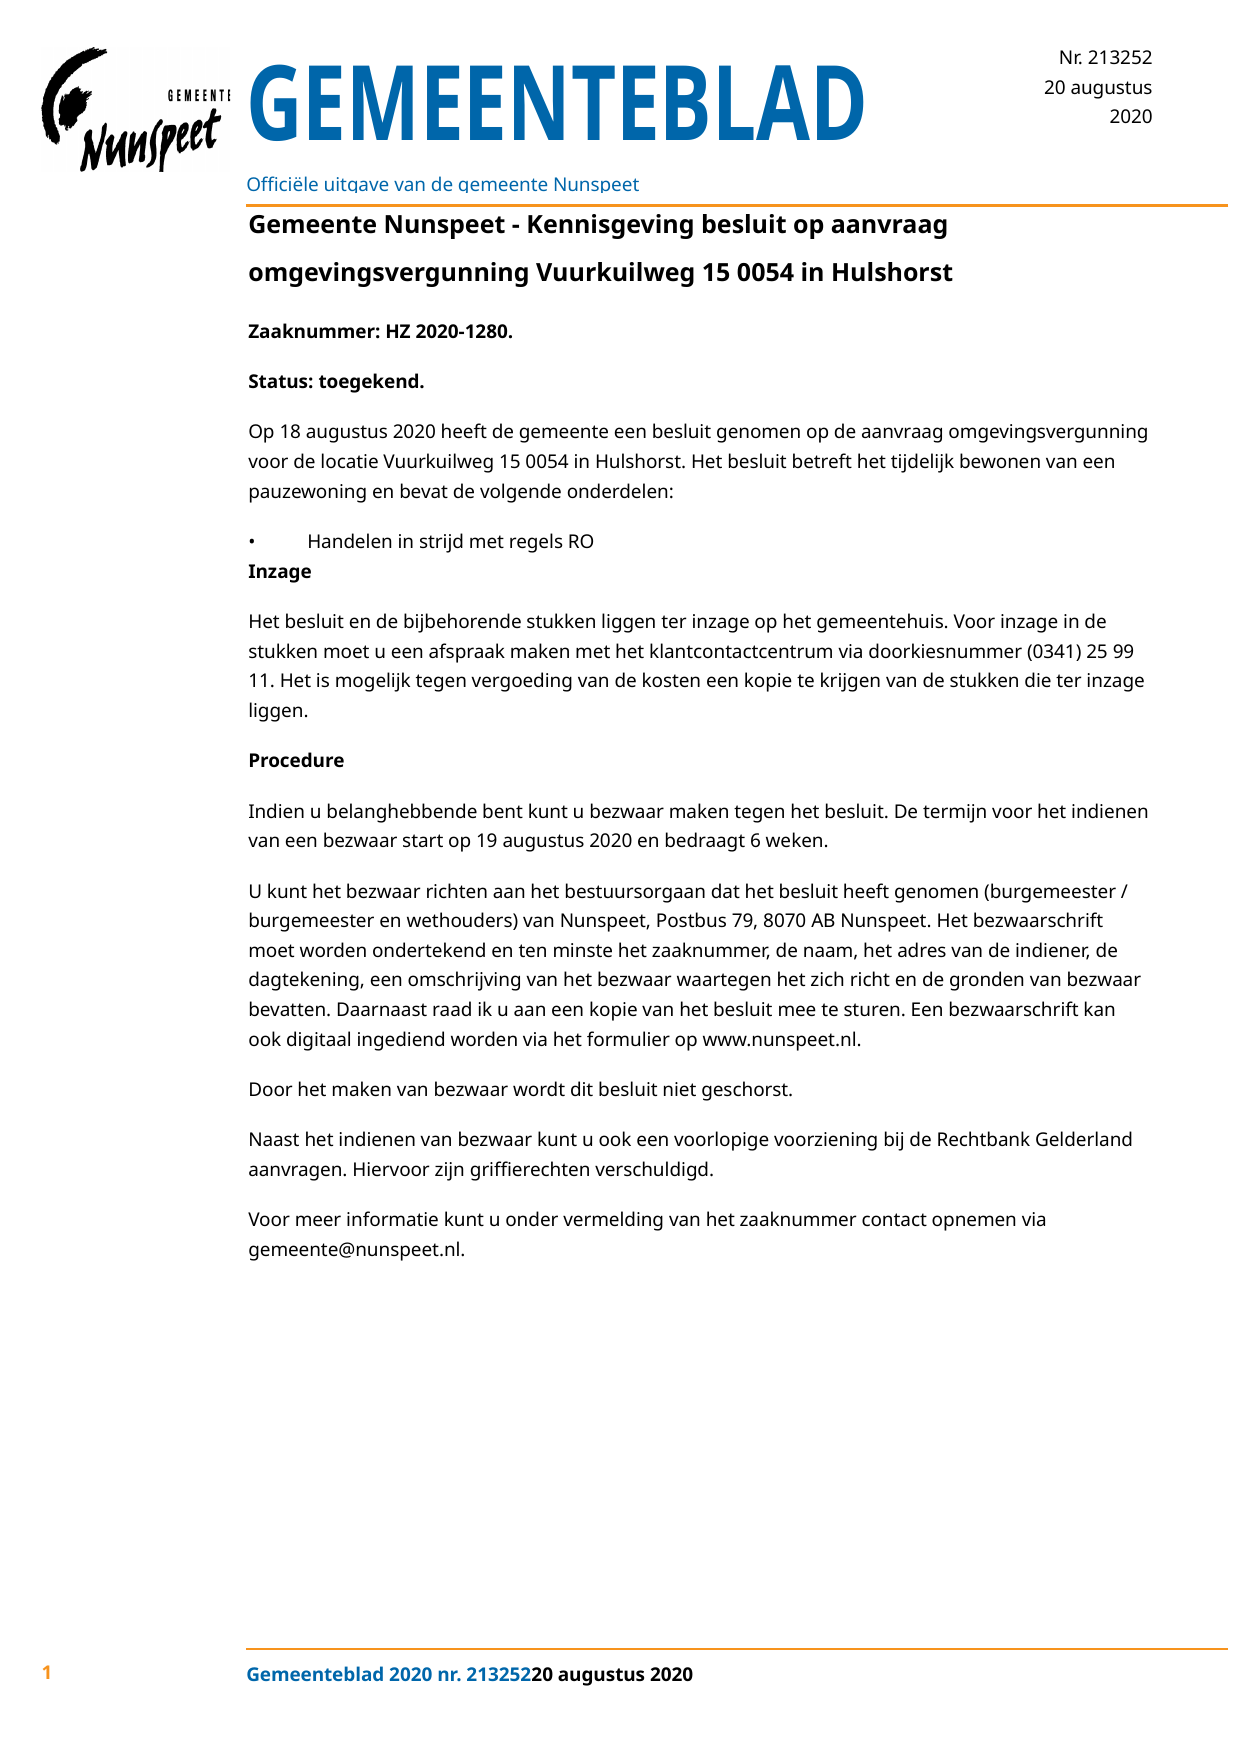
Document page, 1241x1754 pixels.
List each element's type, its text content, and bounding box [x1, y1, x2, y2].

text Zaaknummer: HZ 2020-1280. [248, 318, 1152, 344]
text Gemeente Nunspeet - Kennisgeving besluit op aanvraag omgevingsvergunning Vuurkuilweg 15 0054 in Hulshorst [248, 207, 1152, 288]
text Naast het indienen van bezwaar kunt u ook een voorlopige voorziening bij de Rechtbank Gelderland aanvragen. Hiervoor zijn griffierechten verschuldigd. [248, 1127, 1152, 1182]
text Voor meer informatie kunt u onder vermelding van het zaaknummer contact opnemen via gemeente@nunspeet.nl. [248, 1207, 1152, 1262]
text Procedure [248, 747, 1152, 773]
list Handelen in strijd met regels RO [248, 528, 1152, 554]
picture [41, 47, 231, 172]
text Status: toegekend. [248, 368, 1152, 394]
text Door het maken van bezwaar wordt dit besluit niet geschorst. [248, 1076, 1152, 1102]
text U kunt het bezwaar richten aan het bestuursorgaan dat het besluit heeft genomen (burgemeester / burgemeester en wethouders) van Nunspeet, Postbus 79, 8070 AB Nunspeet. Het bezwaarschrift moet worden ondertekend en ten minste het zaaknummer, de naam, het adres van de indiener, de dagtekening, een omschrijving van het bezwaar waartegen het zich richt en de gronden van bezwaar bevatten. Daarnaast raad ik u aan een kopie van het besluit mee te sturen. Een bezwaarschrift kan ook digitaal ingediend worden via het formulier op www.nunspeet.nl. [248, 878, 1152, 1052]
text Het besluit en de bijbehorende stukken liggen ter inzage op het gemeentehuis. Voor inzage in de stukken moet u een afspraak maken met het klantcontactcentrum via doorkiesnummer (0341) 25 99 11. Het is mogelijk tegen vergoeding van de kosten een kopie te krijgen van de stukken die ter inzage liggen. [248, 608, 1152, 723]
text Op 18 augustus 2020 heeft de gemeente een besluit genomen op de aanvraag omgevingsvergunning voor de locatie Vuurkuilweg 15 0054 in Hulshorst. Het besluit betreft het tijdelijk bewonen van een pauzewoning en bevat de volgende onderdelen: [248, 419, 1152, 504]
text Indien u belanghebbende bent kunt u bezwaar maken tegen het besluit. De termijn voor het indienen van een bezwaar start op 19 augustus 2020 en bedraagt 6 weken. [248, 798, 1152, 853]
text Inzage [248, 558, 1152, 584]
